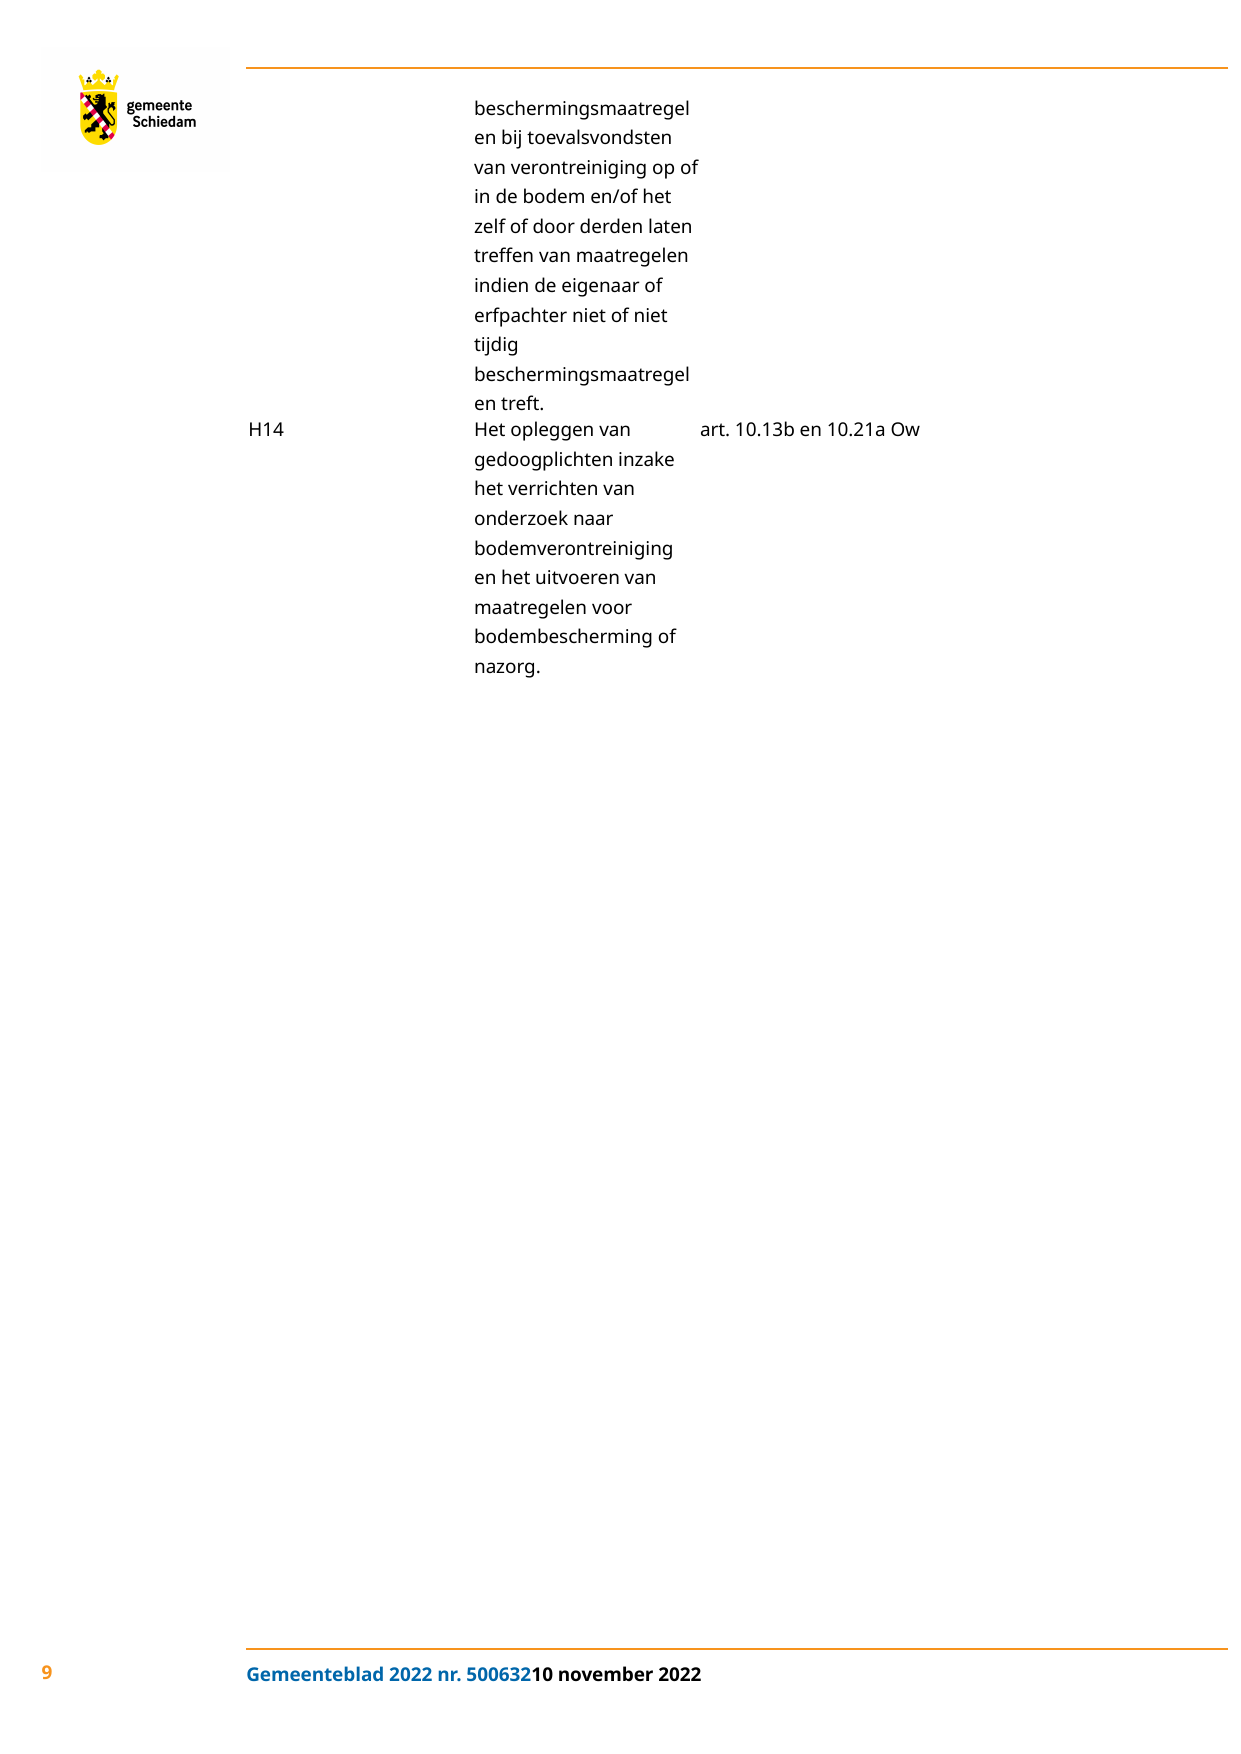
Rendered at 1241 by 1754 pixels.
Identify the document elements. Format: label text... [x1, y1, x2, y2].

table_cell [700, 95, 926, 416]
picture [41, 47, 231, 172]
table_cell [248, 95, 474, 416]
table_cell Het opleggen van gedoogplichten inzake het verrichten van onderzoek naar bodemverontreiniging en het uitvoeren van maatregelen voor bodembescherming of nazorg. [474, 416, 700, 679]
table_cell [926, 95, 1152, 416]
table_cell beschermingsmaatregelen bij toevalsvondsten van verontreiniging op of in de bodem en/of het zelf of door derden laten treffen van maatregelen indien de eigenaar of erfpachter niet of niet tijdig beschermingsmaatregelen treft. [474, 95, 700, 416]
table_cell [926, 416, 1152, 679]
table_cell art. 10.13b en 10.21a Ow [700, 416, 926, 679]
table_cell H14 [248, 416, 474, 679]
